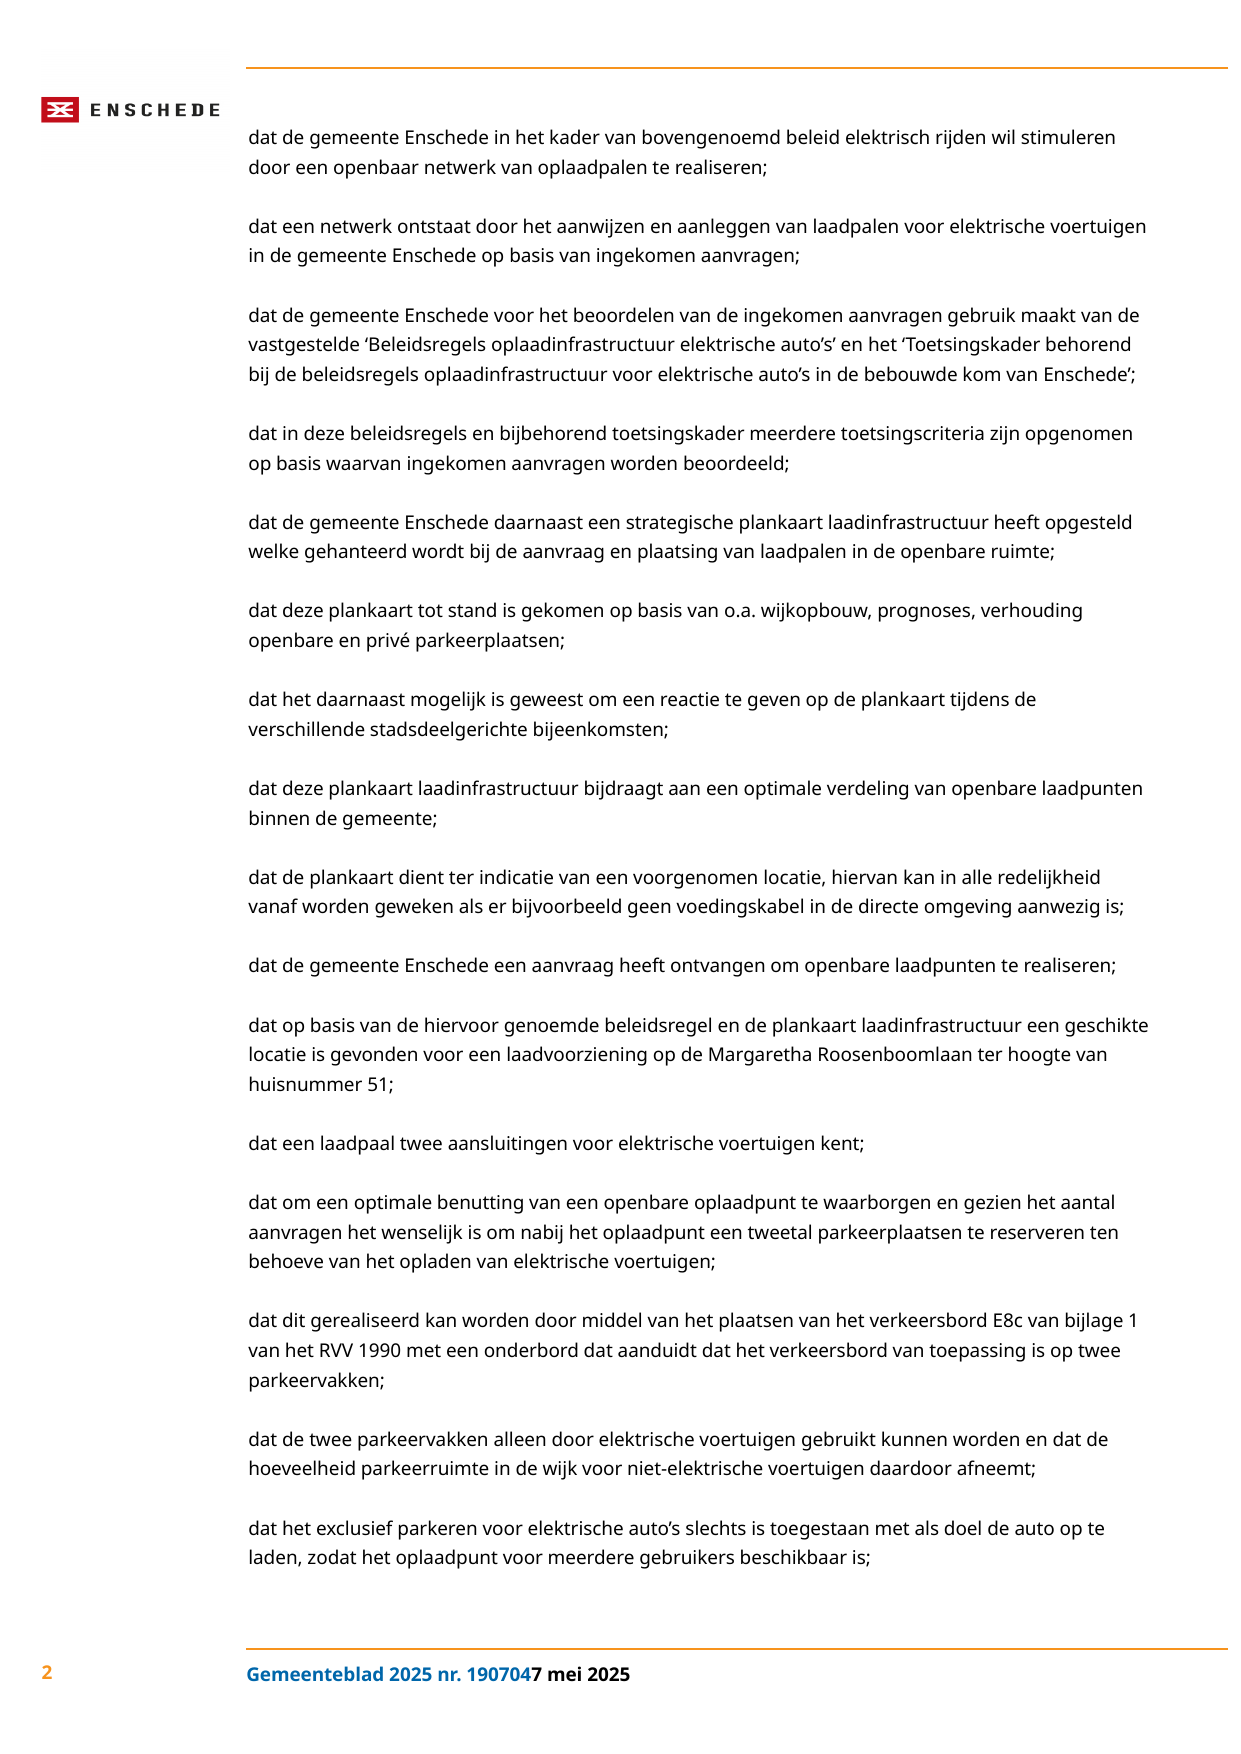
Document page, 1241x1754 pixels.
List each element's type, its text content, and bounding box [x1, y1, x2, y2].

text dat de gemeente Enschede voor het beoordelen van de ingekomen aanvragen gebruik maakt van de vastgestelde ‘Beleidsregels oplaadinfrastructuur elektrische auto’s’ en het ‘Toetsingskader behorend bij de beleidsregels oplaadinfrastructuur voor elektrische auto’s in de bebouwde kom van Enschede’; [248, 302, 1152, 387]
text dat het daarnaast mogelijk is geweest om een reactie te geven op de plankaart tijdens de verschillende stadsdeelgerichte bijeenkomsten; [248, 686, 1152, 742]
text dat deze plankaart tot stand is gekomen op basis van o.a. wijkopbouw, prognoses, verhouding openbare en privé parkeerplaatsen; [248, 598, 1152, 653]
text dat het exclusief parkeren voor elektrische auto’s slechts is toegestaan met als doel de auto op te laden, zodat het oplaadpunt voor meerdere gebruikers beschikbaar is; [248, 1515, 1152, 1570]
text dat de gemeente Enschede in het kader van bovengenoemd beleid elektrisch rijden wil stimuleren door een openbaar netwerk van oplaadpalen te realiseren; [248, 124, 1152, 180]
text dat deze plankaart laadinfrastructuur bijdraagt aan een optimale verdeling van openbare laadpunten binnen de gemeente; [248, 775, 1152, 831]
text dat de gemeente Enschede daarnaast een strategische plankaart laadinfrastructuur heeft opgesteld welke gehanteerd wordt bij de aanvraag en plaatsing van laadpalen in de openbare ruimte; [248, 509, 1152, 564]
text dat dit gerealiseerd kan worden door middel van het plaatsen van het verkeersbord E8c van bijlage 1 van het RVV 1990 met een onderbord dat aanduidt dat het verkeersbord van toepassing is op twee parkeervakken; [248, 1308, 1152, 1393]
text dat de twee parkeervakken alleen door elektrische voertuigen gebruikt kunnen worden en dat de hoeveelheid parkeerruimte in de wijk voor niet-elektrische voertuigen daardoor afneemt; [248, 1426, 1152, 1481]
text dat een laadpaal twee aansluitingen voor elektrische voertuigen kent; [248, 1130, 1152, 1156]
text dat een netwerk ontstaat door het aanwijzen en aanleggen van laadpalen voor elektrische voertuigen in de gemeente Enschede op basis van ingekomen aanvragen; [248, 213, 1152, 268]
picture [41, 47, 231, 172]
text dat op basis van de hiervoor genoemde beleidsregel en de plankaart laadinfrastructuur een geschikte locatie is gevonden voor een laadvoorziening op de Margaretha Roosenboomlaan ter hoogte van huisnummer 51; [248, 1012, 1152, 1097]
text dat de plankaart dient ter indicatie van een voorgenomen locatie, hiervan kan in alle redelijkheid vanaf worden geweken als er bijvoorbeeld geen voedingskabel in de directe omgeving aanwezig is; [248, 864, 1152, 919]
text dat in deze beleidsregels en bijbehorend toetsingskader meerdere toetsingscriteria zijn opgenomen op basis waarvan ingekomen aanvragen worden beoordeeld; [248, 420, 1152, 476]
text dat om een optimale benutting van een openbare oplaadpunt te waarborgen en gezien het aantal aanvragen het wenselijk is om nabij het oplaadpunt een tweetal parkeerplaatsen te reserveren ten behoeve van het opladen van elektrische voertuigen; [248, 1189, 1152, 1274]
text dat de gemeente Enschede een aanvraag heeft ontvangen om openbare laadpunten te realiseren; [248, 953, 1152, 978]
